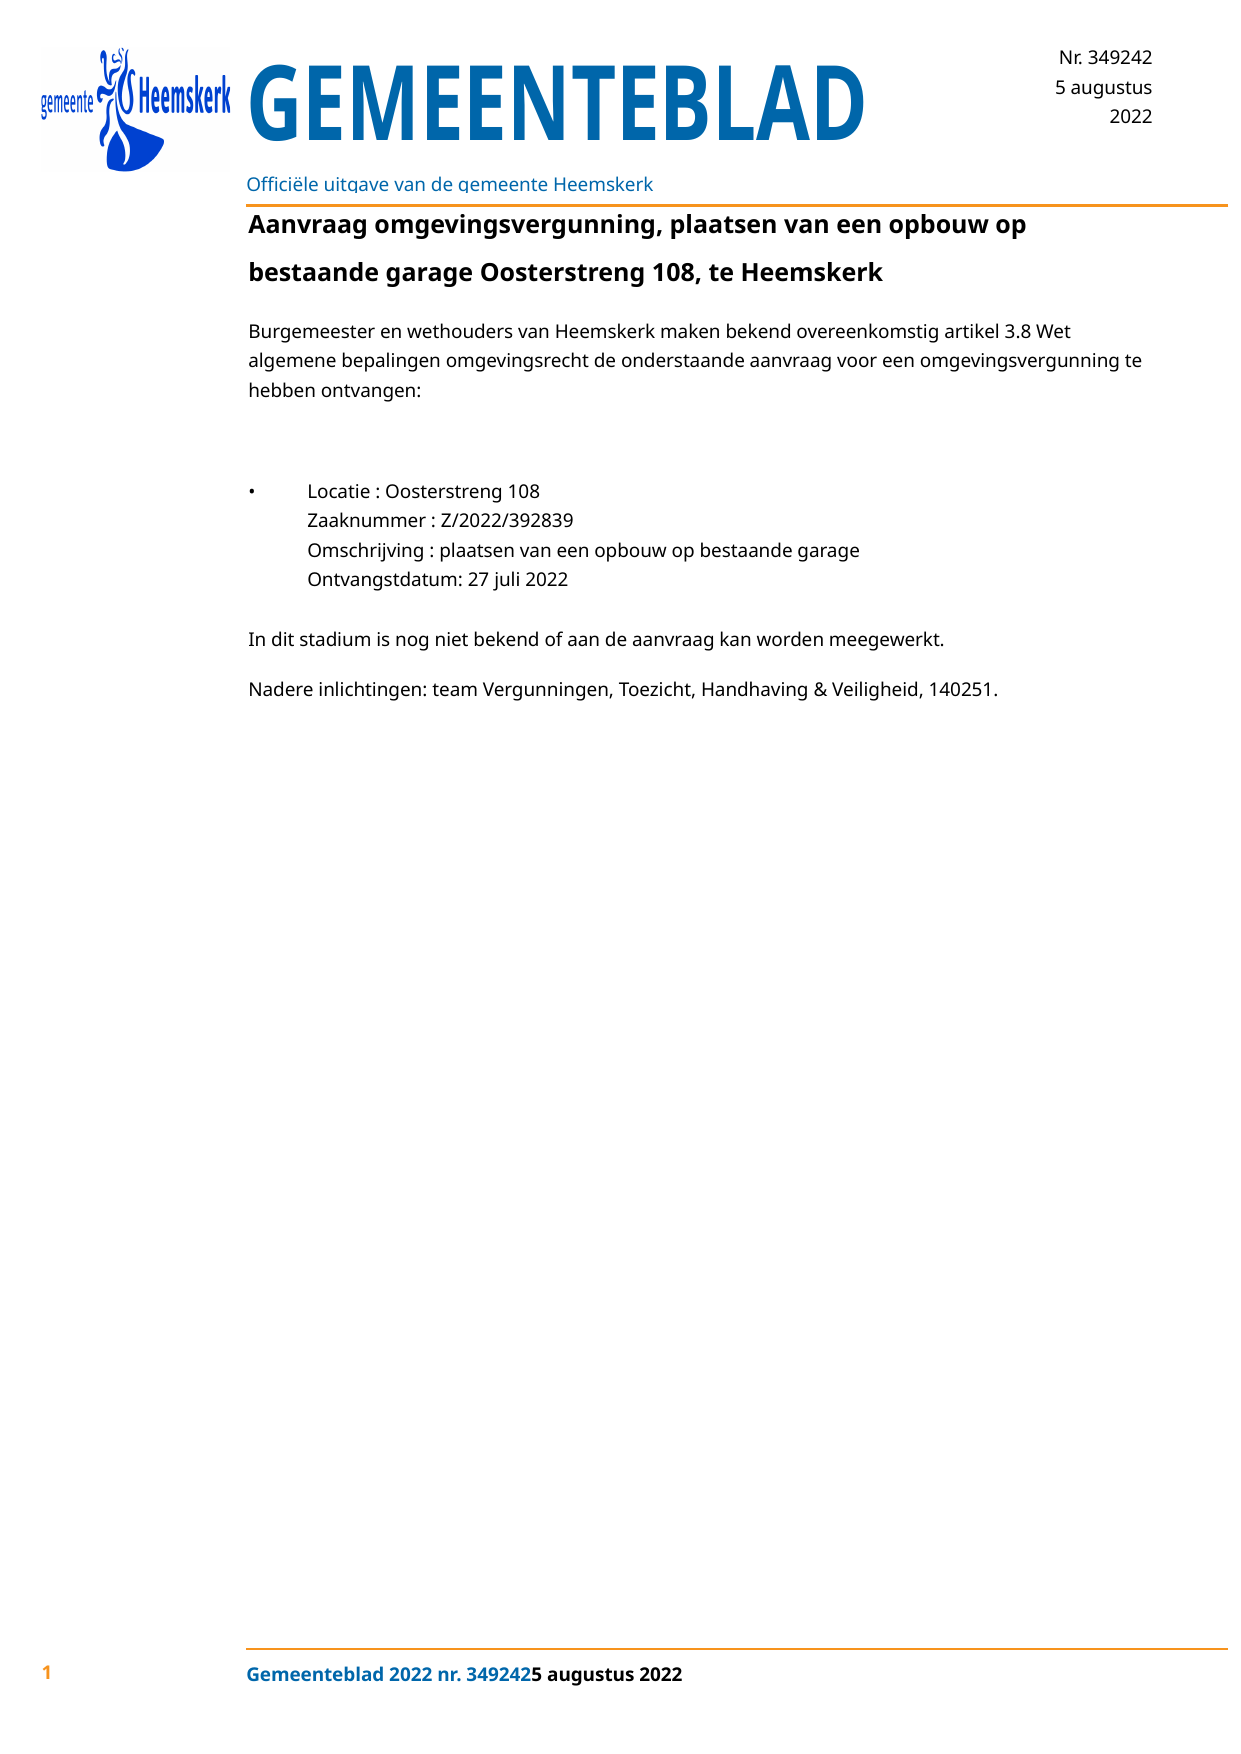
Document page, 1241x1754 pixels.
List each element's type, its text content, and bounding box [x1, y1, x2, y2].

text Nadere inlichtingen: team Vergunningen, Toezicht, Handhaving & Veiligheid, 140251. [248, 676, 1152, 702]
text In dit stadium is nog niet bekend of aan de aanvraag kan worden meegewerkt. [248, 626, 1152, 652]
list Zaaknummer : Z/2022/392839 [248, 507, 1152, 533]
list Omschrijving : plaatsen van een opbouw op bestaande garage [248, 537, 1152, 563]
list Locatie : Oosterstreng 108 [248, 478, 1152, 504]
text Burgemeester en wethouders van Heemskerk maken bekend overeenkomstig artikel 3.8 Wet algemene bepalingen omgevingsrecht de onderstaande aanvraag voor een omgevingsvergunning te hebben ontvangen: [248, 318, 1152, 403]
list Ontvangstdatum: 27 juli 2022 [248, 567, 1152, 592]
picture [41, 47, 231, 172]
text Aanvraag omgevingsvergunning, plaatsen van een opbouw op bestaande garage Oosterstreng 108, te Heemskerk [248, 207, 1152, 288]
